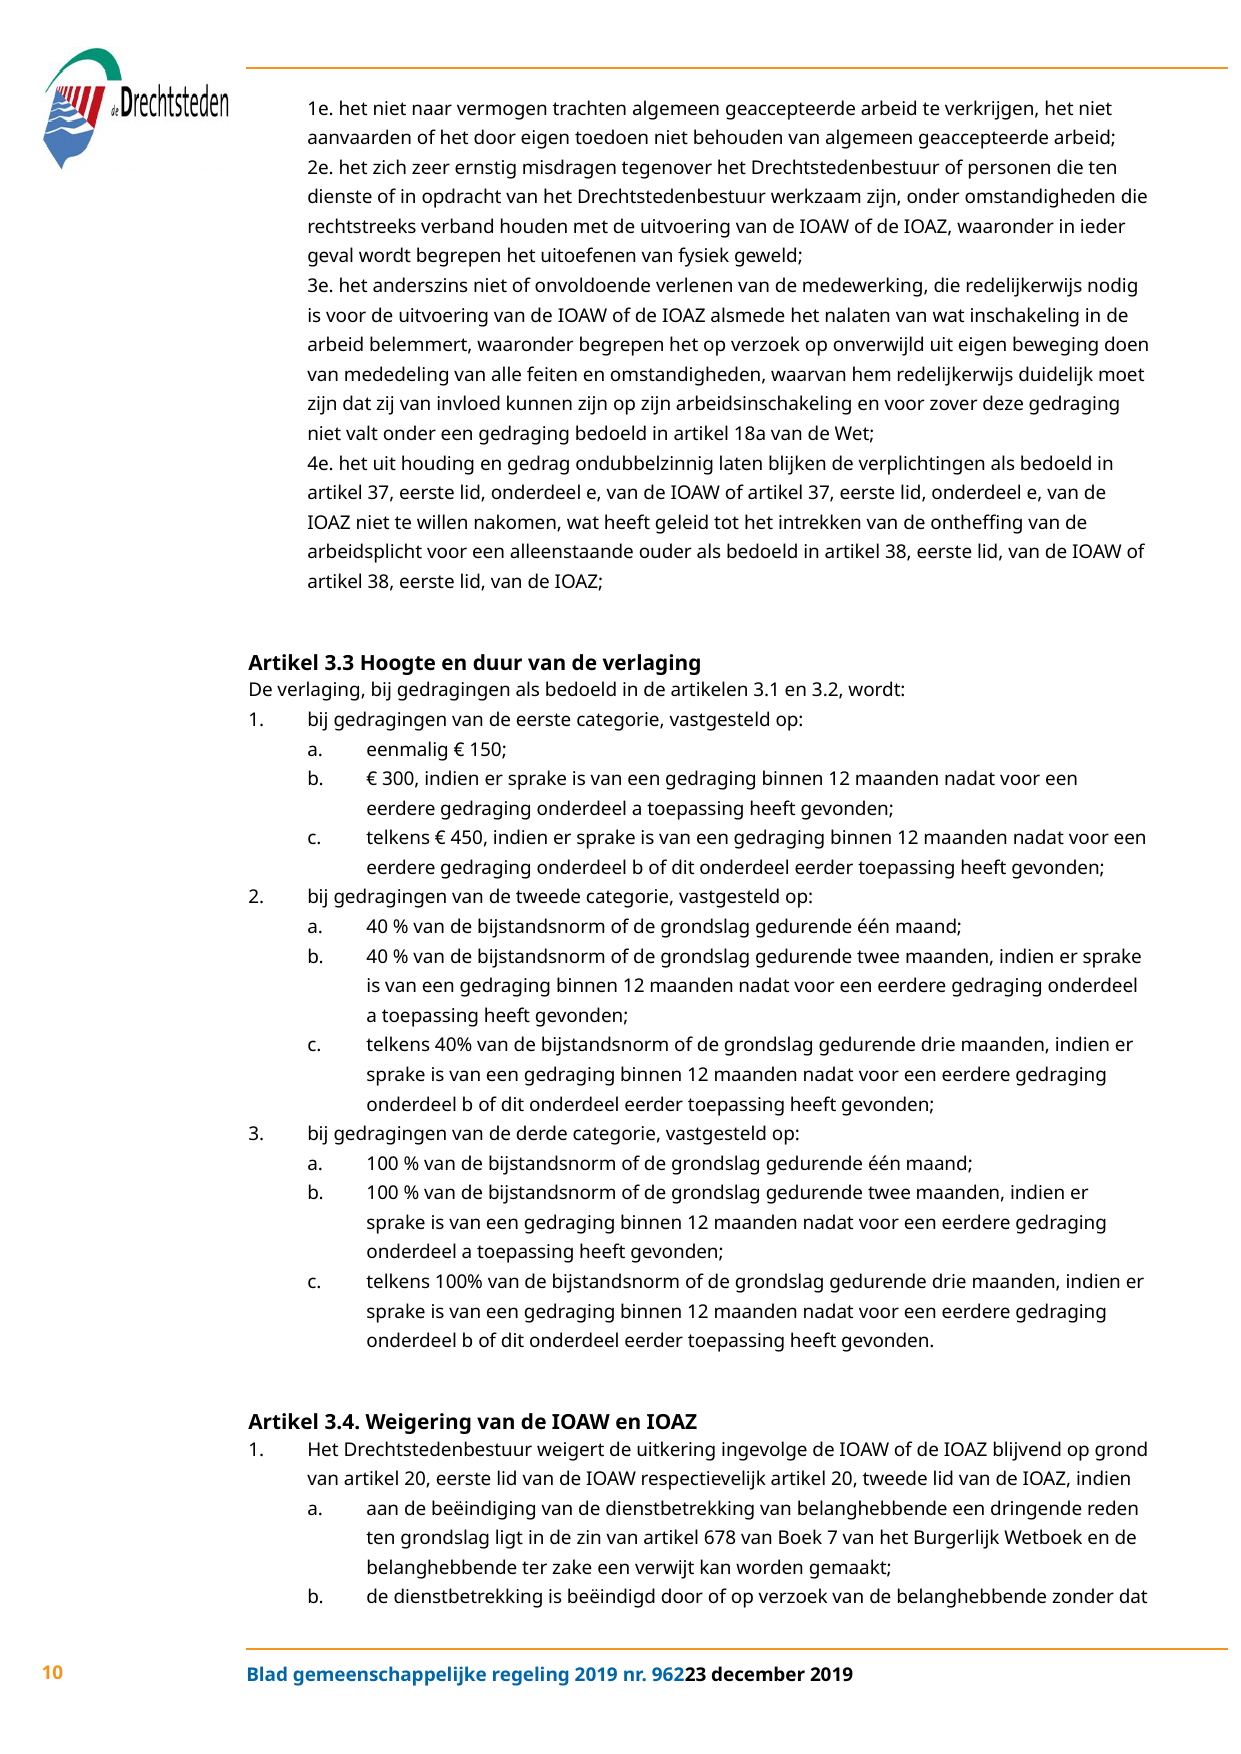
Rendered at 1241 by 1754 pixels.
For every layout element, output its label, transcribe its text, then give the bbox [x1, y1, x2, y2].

list 1e. het niet naar vermogen trachten algemeen geaccepteerde arbeid te verkrijgen, het niet aanvaarden of het door eigen toedoen niet behouden van algemeen geaccepteerde arbeid; [248, 95, 1152, 150]
list 3e. het anderszins niet of onvoldoende verlenen van de medewerking, die redelijkerwijs nodig is voor de uitvoering van de IOAW of de IOAZ alsmede het nalaten van wat inschakeling in de arbeid belemmert, waaronder begrepen het op verzoek op onverwijld uit eigen beweging doen van mededeling van alle feiten en omstandigheden, waarvan hem redelijkerwijs duidelijk moet zijn dat zij van invloed kunnen zijn op zijn arbeidsinschakeling en voor zover deze gedraging niet valt onder een gedraging bedoeld in artikel 18a van de Wet; [248, 272, 1152, 446]
text Artikel 3.3 Hoogte en duur van de verlaging [248, 648, 1152, 677]
list 100 % van de bijstandsnorm of de grondslag gedurende twee maanden, indien er sprake is van een gedraging binnen 12 maanden nadat voor een eerdere gedraging onderdeel a toepassing heeft gevonden; [307, 1179, 1152, 1264]
list 40 % van de bijstandsnorm of de grondslag gedurende één maand; [307, 913, 1152, 939]
list 2e. het zich zeer ernstig misdragen tegenover het Drechtstedenbestuur of personen die ten dienste of in opdracht van het Drechtstedenbestuur werkzaam zijn, onder omstandigheden die rechtstreeks verband houden met de uitvoering van de IOAW of de IOAZ, waaronder in ieder geval wordt begrepen het uitoefenen van fysiek geweld; [248, 154, 1152, 268]
list de dienstbetrekking is beëindigd door of op verzoek van de belanghebbende zonder dat [307, 1584, 1152, 1609]
picture [41, 47, 231, 172]
list telkens 100% van de bijstandsnorm of de grondslag gedurende drie maanden, indien er sprake is van een gedraging binnen 12 maanden nadat voor een eerdere gedraging onderdeel b of dit onderdeel eerder toepassing heeft gevonden. [307, 1268, 1152, 1353]
list 100 % van de bijstandsnorm of de grondslag gedurende één maand; [307, 1150, 1152, 1176]
list aan de beëindiging van de dienstbetrekking van belanghebbende een dringende reden ten grondslag ligt in de zin van artikel 678 van Boek 7 van het Burgerlijk Wetboek en de belanghebbende ter zake een verwijt kan worden gemaakt; [307, 1495, 1152, 1580]
list telkens € 450, indien er sprake is van een gedraging binnen 12 maanden nadat voor een eerdere gedraging onderdeel b of dit onderdeel eerder toepassing heeft gevonden; [307, 824, 1152, 880]
list telkens 40% van de bijstandsnorm of de grondslag gedurende drie maanden, indien er sprake is van een gedraging binnen 12 maanden nadat voor een eerdere gedraging onderdeel b of dit onderdeel eerder toepassing heeft gevonden; [307, 1032, 1152, 1116]
list € 300, indien er sprake is van een gedraging binnen 12 maanden nadat voor een eerdere gedraging onderdeel a toepassing heeft gevonden; [307, 765, 1152, 821]
text De verlaging, bij gedragingen als bedoeld in de artikelen 3.1 en 3.2, wordt: [248, 677, 1152, 702]
list 4e. het uit houding en gedrag ondubbelzinnig laten blijken de verplichtingen als bedoeld in artikel 37, eerste lid, onderdeel e, van de IOAW of artikel 37, eerste lid, onderdeel e, van de IOAZ niet te willen nakomen, wat heeft geleid tot het intrekken van de ontheffing van de arbeidsplicht voor een alleenstaande ouder als bedoeld in artikel 38, eerste lid, van de IOAW of artikel 38, eerste lid, van de IOAZ; [248, 450, 1152, 594]
list bij gedragingen van de eerste categorie, vastgesteld op: [248, 706, 1152, 732]
text Artikel 3.4. Weigering van de IOAW en IOAZ [248, 1407, 1152, 1436]
list bij gedragingen van de tweede categorie, vastgesteld op: [248, 884, 1152, 909]
list Het Drechtstedenbestuur weigert de uitkering ingevolge de IOAW of de IOAZ blijvend op grond van artikel 20, eerste lid van de IOAW respectievelijk artikel 20, tweede lid van de IOAZ, indien [248, 1436, 1152, 1491]
list eenmalig € 150; [307, 736, 1152, 761]
list 40 % van de bijstandsnorm of de grondslag gedurende twee maanden, indien er sprake is van een gedraging binnen 12 maanden nadat voor een eerdere gedraging onderdeel a toepassing heeft gevonden; [307, 943, 1152, 1028]
list bij gedragingen van de derde categorie, vastgesteld op: [248, 1120, 1152, 1146]
